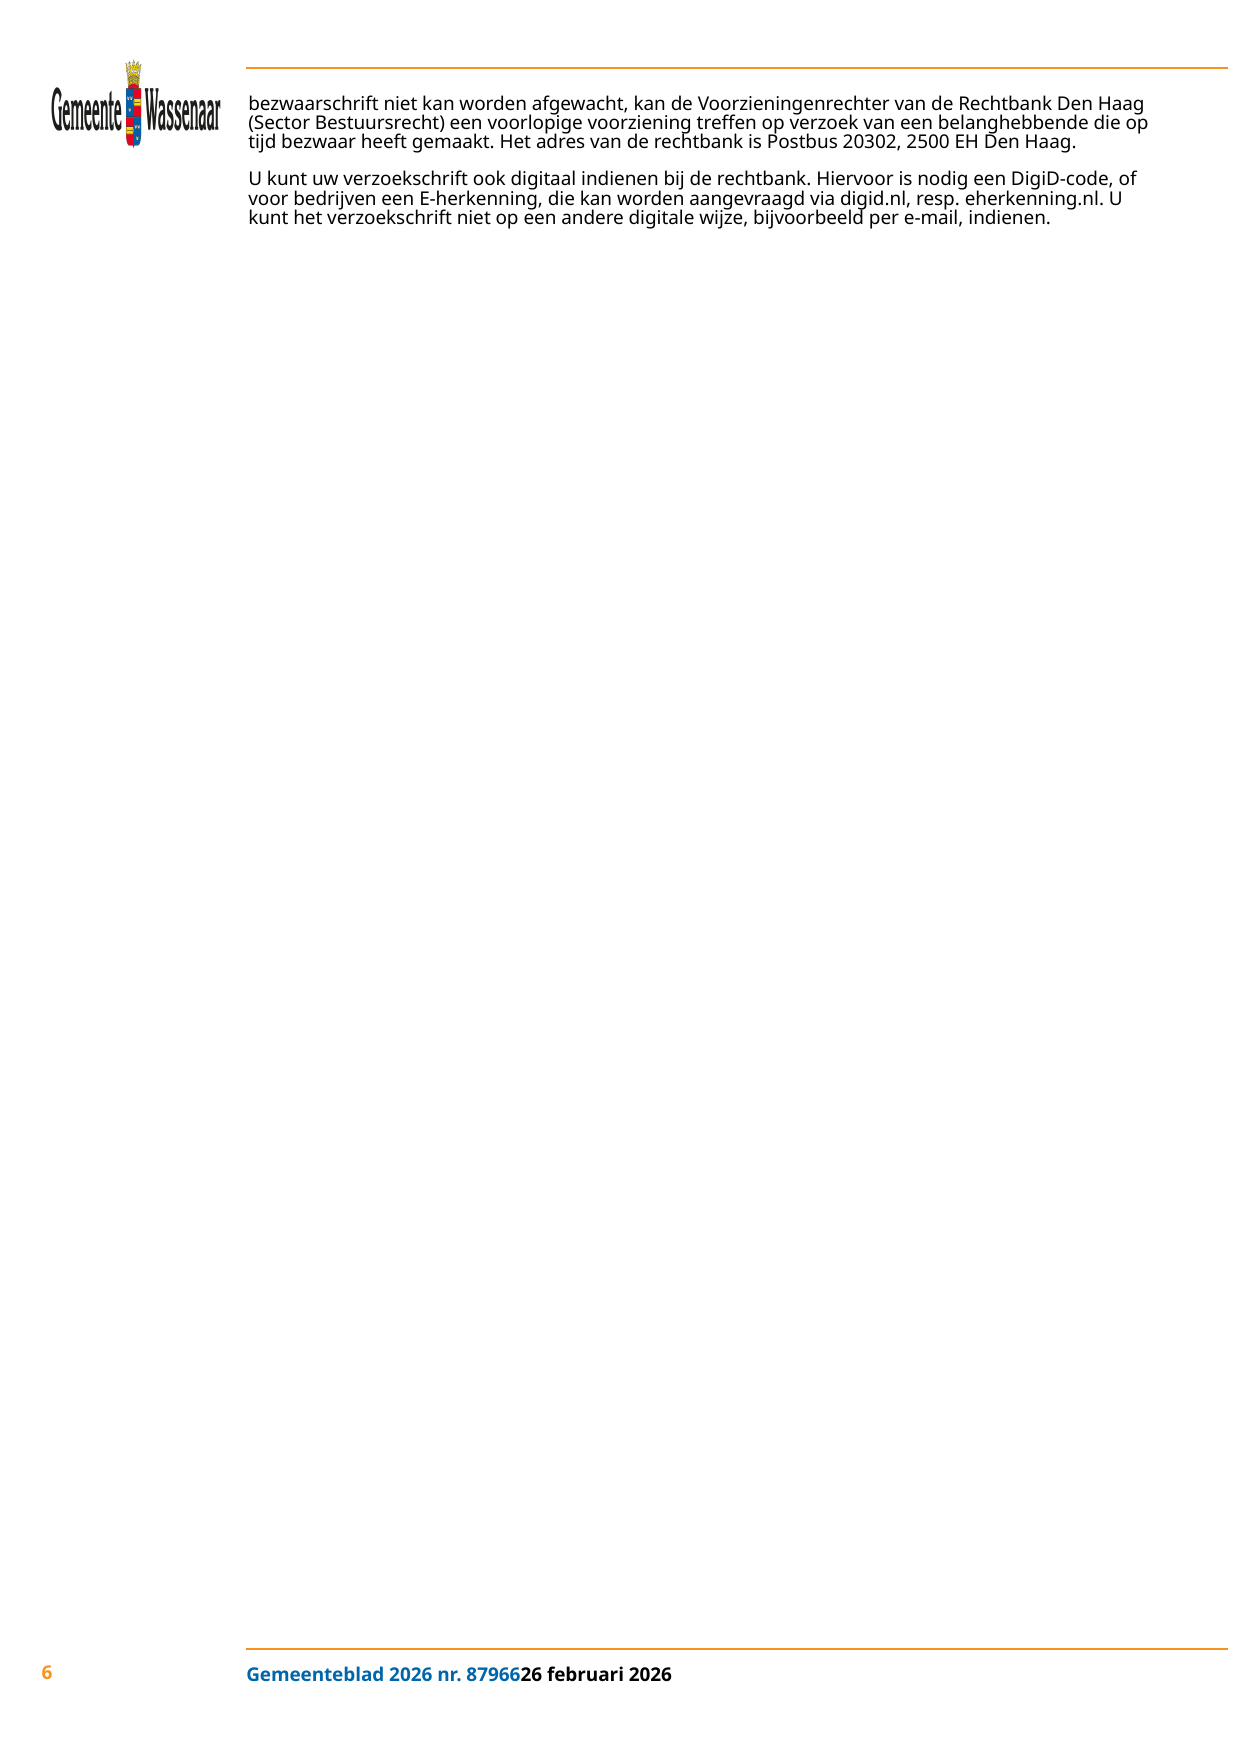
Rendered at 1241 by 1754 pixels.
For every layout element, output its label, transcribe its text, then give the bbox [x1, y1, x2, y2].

text bezwaarschrift niet kan worden afgewacht, kan de Voorzieningenrechter van de Rechtbank Den Haag (Sector Bestuursrecht) een voorlopige voorziening treffen op verzoek van een belanghebbende die op tijd bezwaar heeft gemaakt. Het adres van de rechtbank is Postbus 20302, 2500 EH Den Haag. [248, 95, 1152, 153]
text U kunt uw verzoekschrift ook digitaal indienen bij de rechtbank. Hiervoor is nodig een DigiD-code, of voor bedrijven een E-herkenning, die kan worden aangevraagd via digid.nl, resp. eherkenning.nl. U kunt het verzoekschrift niet op een andere digitale wijze, bijvoorbeeld per e-mail, indienen. [248, 170, 1152, 228]
picture [41, 47, 231, 172]
